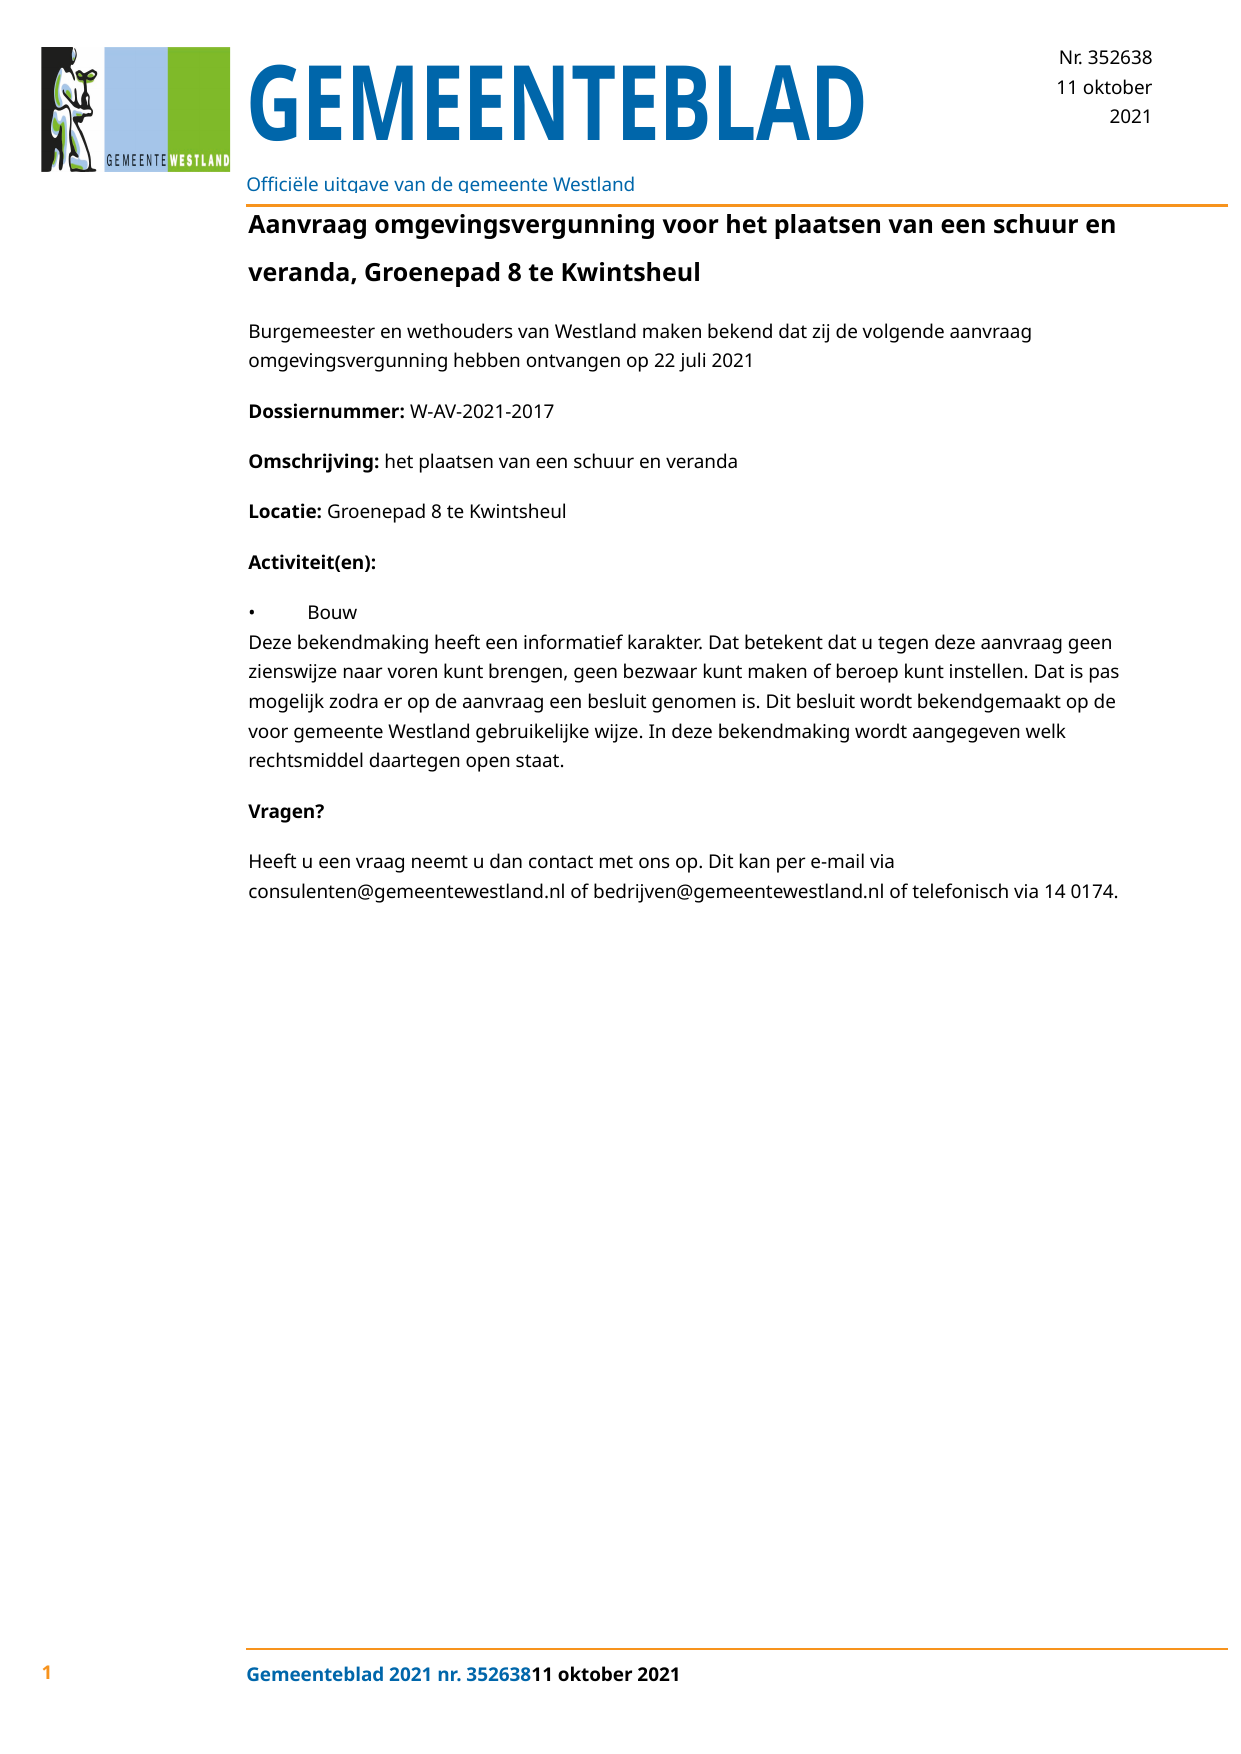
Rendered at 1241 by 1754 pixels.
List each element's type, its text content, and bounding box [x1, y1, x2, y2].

text Deze bekendmaking heeft een informatief karakter. Dat betekent dat u tegen deze aanvraag geen zienswijze naar voren kunt brengen, geen bezwaar kunt maken of beroep kunt instellen. Dat is pas mogelijk zodra er op de aanvraag een besluit genomen is. Dit besluit wordt bekendgemaakt op de voor gemeente Westland gebruikelijke wijze. In deze bekendmaking wordt aangegeven welk rechtsmiddel daartegen open staat. [248, 629, 1152, 773]
list Bouw [248, 599, 1152, 625]
text Burgemeester en wethouders van Westland maken bekend dat zij de volgende aanvraag omgevingsvergunning hebben ontvangen op 22 juli 2021 [248, 318, 1152, 373]
text Aanvraag omgevingsvergunning voor het plaatsen van een schuur en veranda, Groenepad 8 te Kwintsheul [248, 207, 1152, 288]
text Locatie: Groenepad 8 te Kwintsheul [248, 499, 1152, 524]
text Omschrijving: het plaatsen van een schuur en veranda [248, 448, 1152, 474]
text Heeft u een vraag neemt u dan contact met ons op. Dit kan per e-mail via consulenten@gemeentewestland.nl of bedrijven@gemeentewestland.nl of telefonisch via 14 0174. [248, 848, 1152, 904]
text Dossiernummer: W-AV-2021-2017 [248, 398, 1152, 424]
picture [41, 47, 231, 172]
text Activiteit(en): [248, 549, 1152, 575]
text Vragen? [248, 798, 1152, 824]
